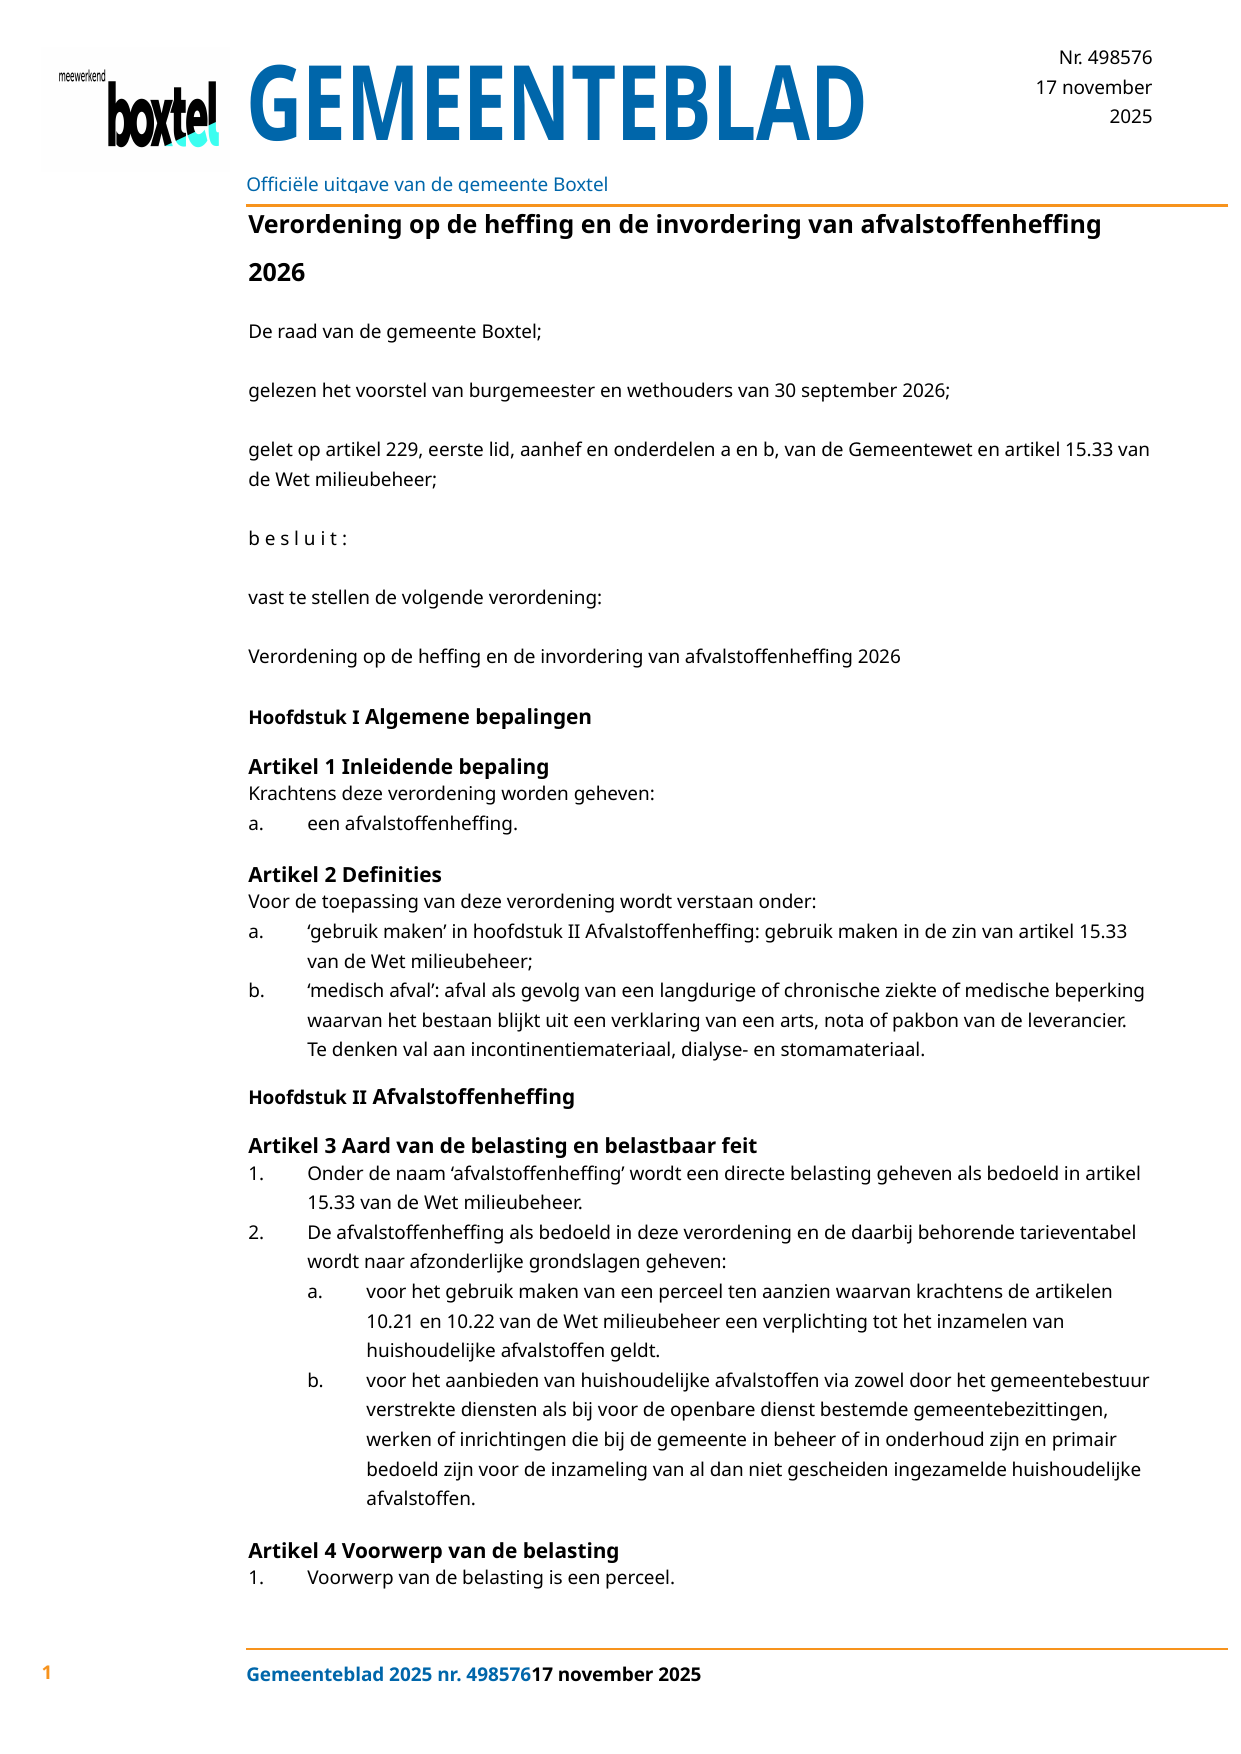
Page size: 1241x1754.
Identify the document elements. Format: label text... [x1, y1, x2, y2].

text gelezen het voorstel van burgemeester en wethouders van 30 september 2026; [248, 377, 1152, 403]
text De raad van de gemeente Boxtel; [248, 318, 1152, 344]
list ‘medisch afval’: afval als gevolg van een langdurige of chronische ziekte of medische beperking waarvan het bestaan blijkt uit een verklaring van een arts, nota of pakbon van de leverancier. Te denken val aan incontinentiemateriaal, dialyse- en stomamateriaal. [248, 977, 1152, 1062]
list ‘gebruik maken’ in hoofdstuk II Afvalstoffenheffing: gebruik maken in de zin van artikel 15.33 van de Wet milieubeheer; [248, 918, 1152, 973]
text Hoofdstuk II Afvalstoffenheffing [248, 1082, 1152, 1111]
text Verordening op de heffing en de invordering van afvalstoffenheffing 2026 [248, 643, 1152, 669]
text gelet op artikel 229, eerste lid, aanhef en onderdelen a en b, van de Gemeentewet en artikel 15.33 van de Wet milieubeheer; [248, 436, 1152, 492]
text Voor de toepassing van deze verordening wordt verstaan onder: [248, 889, 1152, 914]
list een afvalstoffenheffing. [248, 810, 1152, 836]
list Voorwerp van de belasting is een perceel. [248, 1564, 1152, 1590]
list voor het aanbieden van huishoudelijke afvalstoffen via zowel door het gemeentebestuur verstrekte diensten als bij voor de openbare dienst bestemde gemeentebezittingen, werken of inrichtingen die bij de gemeente in beheer of in onderhoud zijn en primair bedoeld zijn voor de inzameling van al dan niet gescheiden ingezamelde huishoudelijke afvalstoffen. [307, 1367, 1152, 1511]
text vast te stellen de volgende verordening: [248, 584, 1152, 610]
text Krachtens deze verordening worden geheven: [248, 780, 1152, 806]
text Artikel 2 Definities [248, 860, 1152, 889]
list Onder de naam ‘afvalstoffenheffing’ wordt een directe belasting geheven als bedoeld in artikel 15.33 van de Wet milieubeheer. [248, 1160, 1152, 1215]
text Hoofdstuk I Algemene bepalingen [248, 702, 1152, 731]
text Artikel 3 Aard van de belasting en belastbaar feit [248, 1131, 1152, 1160]
picture [41, 47, 231, 172]
text b e s l u i t : [248, 525, 1152, 551]
text Artikel 1 Inleidende bepaling [248, 752, 1152, 780]
text Verordening op de heffing en de invordering van afvalstoffenheffing 2026 [248, 207, 1152, 288]
list voor het gebruik maken van een perceel ten aanzien waarvan krachtens de artikelen 10.21 en 10.22 van de Wet milieubeheer een verplichting tot het inzamelen van huishoudelijke afvalstoffen geldt. [307, 1278, 1152, 1363]
text Artikel 4 Voorwerp van de belasting [248, 1536, 1152, 1564]
list De afvalstoffenheffing als bedoeld in deze verordening en de daarbij behorende tarieventabel wordt naar afzonderlijke grondslagen geheven: [248, 1219, 1152, 1274]
